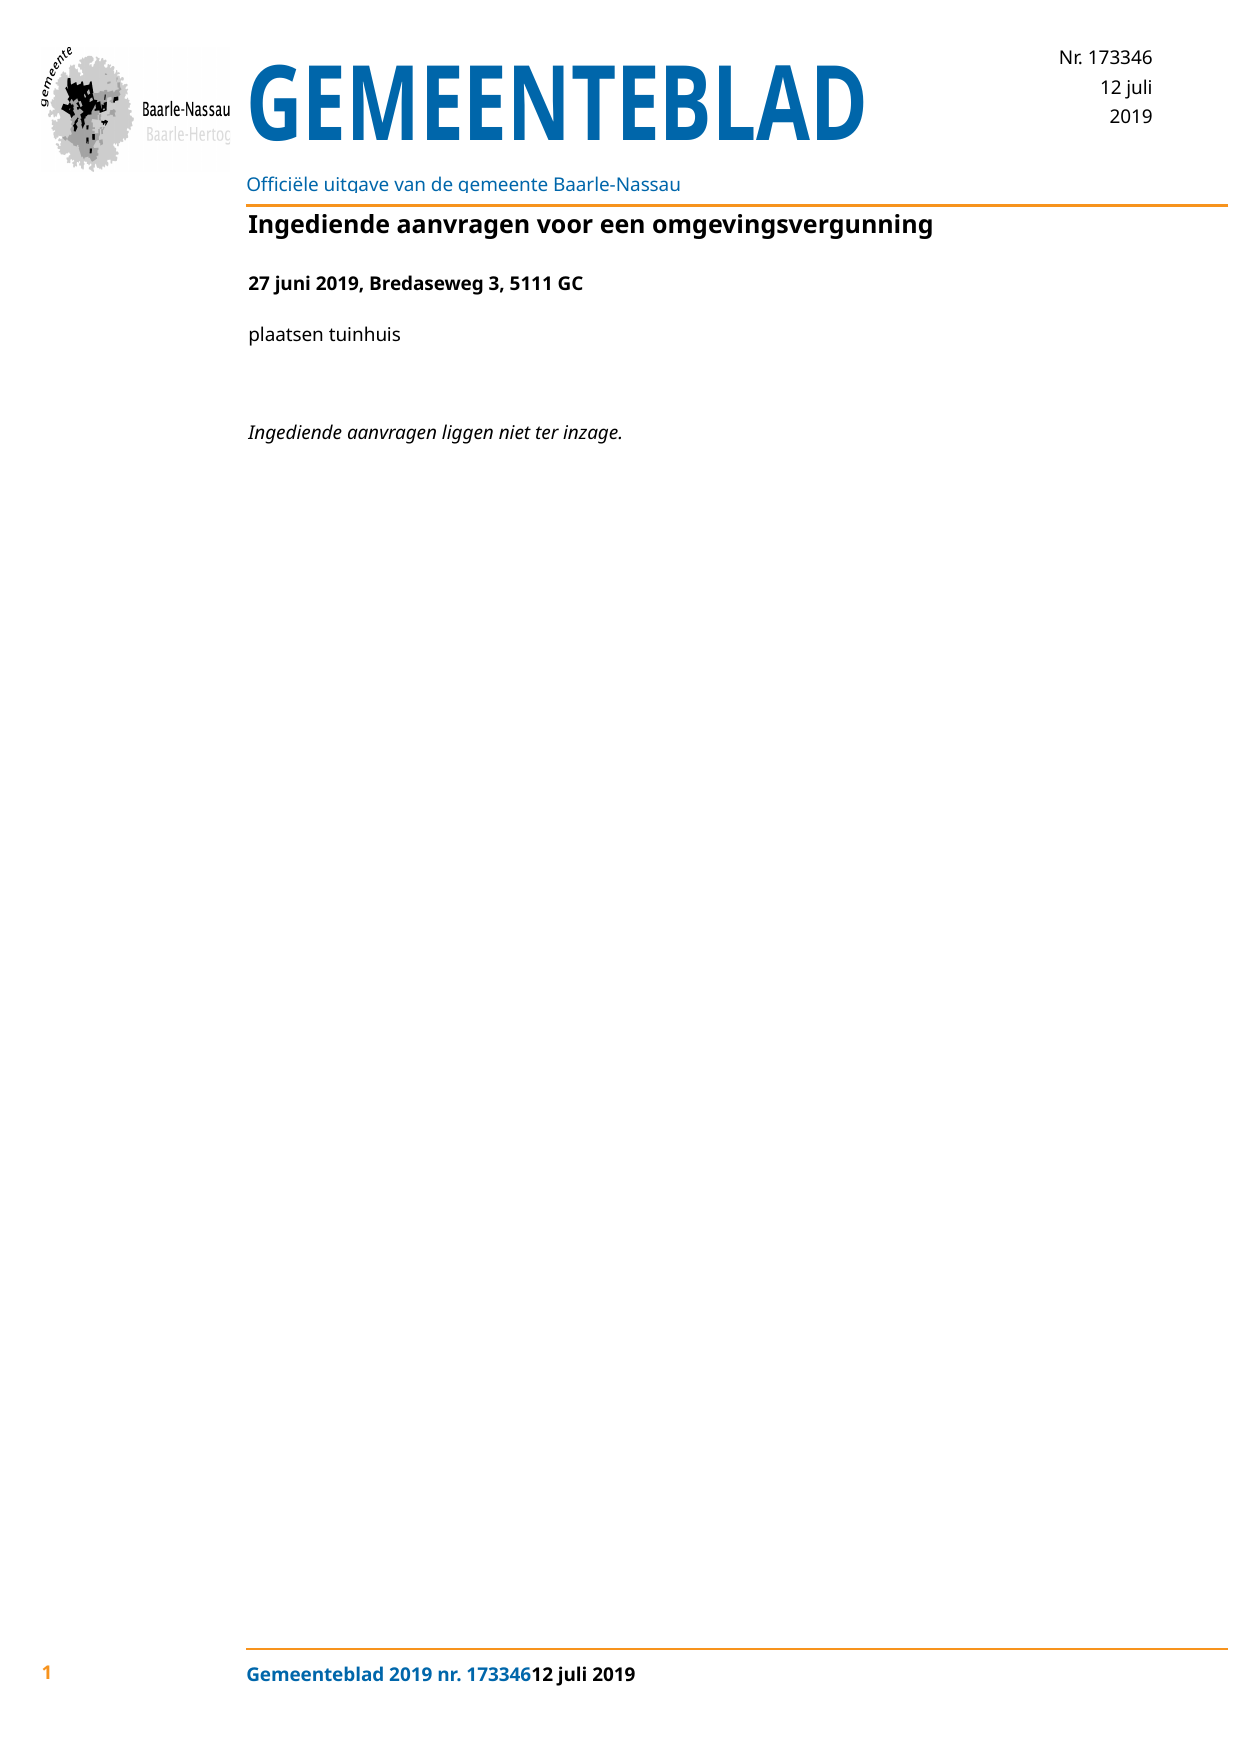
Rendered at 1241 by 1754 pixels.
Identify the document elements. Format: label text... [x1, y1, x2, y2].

text Ingediende aanvragen voor een omgevingsvergunning [248, 207, 1152, 241]
text 27 juni 2019, Bredaseweg 3, 5111 GC [248, 270, 1152, 296]
picture [41, 47, 231, 172]
text Ingediende aanvragen liggen niet ter inzage. [248, 419, 1152, 445]
text plaatsen tuinhuis [248, 321, 1152, 346]
